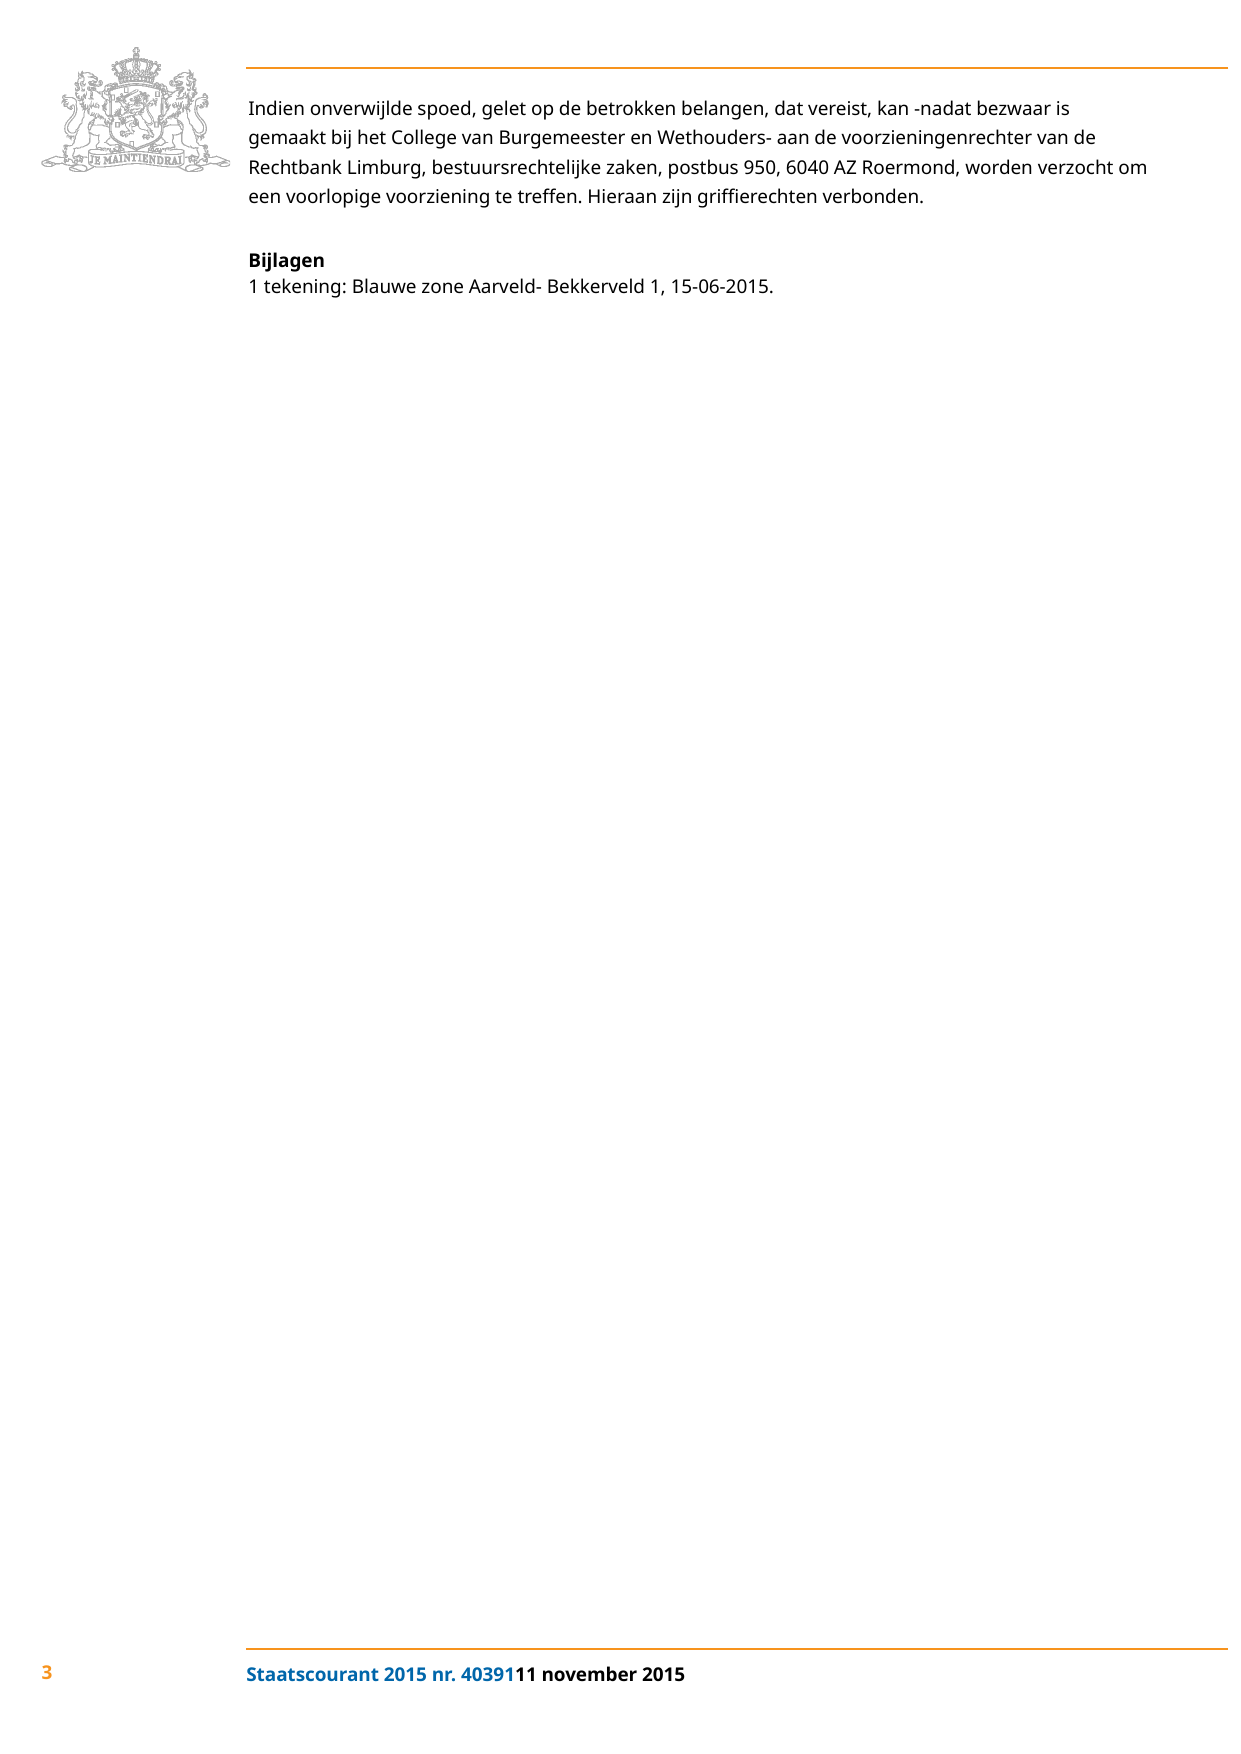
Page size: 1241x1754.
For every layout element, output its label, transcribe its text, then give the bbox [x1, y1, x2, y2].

text Bijlagen [248, 247, 1152, 273]
picture [41, 47, 231, 172]
text Indien onverwijlde spoed, gelet op de betrokken belangen, dat vereist, kan -nadat bezwaar is gemaakt bij het College van Burgemeester en Wethouders- aan de voorzieningenrechter van de Rechtbank Limburg, bestuursrechtelijke zaken, postbus 950, 6040 AZ Roermond, worden verzocht om een voorlopige voorziening te treffen. Hieraan zijn griffierechten verbonden. [248, 95, 1152, 209]
text 1 tekening: Blauwe zone Aarveld- Bekkerveld 1, 15-06-2015. [248, 273, 1152, 299]
